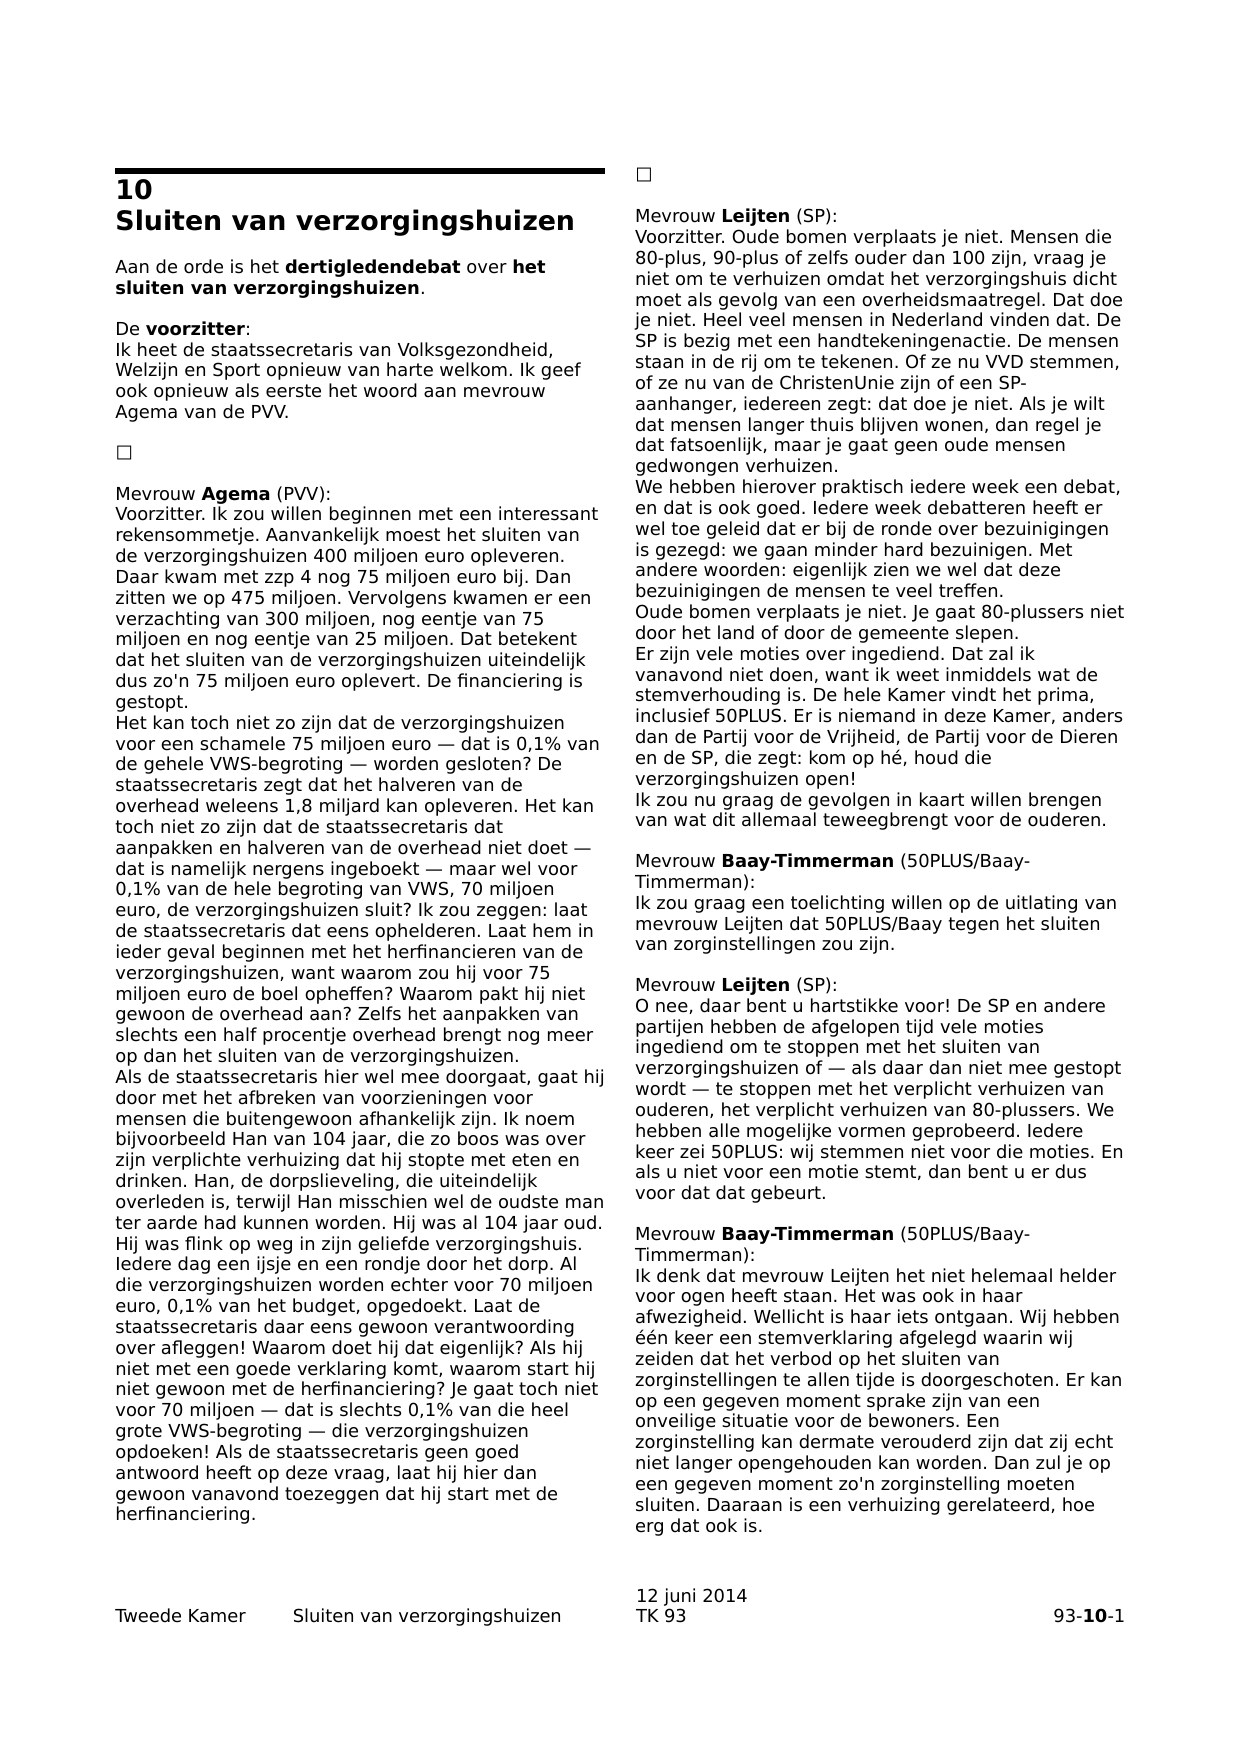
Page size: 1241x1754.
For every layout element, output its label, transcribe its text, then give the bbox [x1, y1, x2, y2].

text Mevrouw Leijten (SP): [635, 206, 1125, 227]
text Mevrouw Leijten (SP): [635, 975, 1125, 996]
text Aan de orde is het dertigledendebat over het sluiten van verzorgingshuizen. [115, 257, 605, 298]
title 10 Sluiten van verzorgingshuizen [115, 174, 605, 237]
text De voorzitter: [115, 318, 605, 339]
text Ik zou graag een toelichting willen op de uitlating van mevrouw Leijten dat 50PLUS/Baay tegen het sluiten van zorginstellingen zou zijn. [635, 892, 1125, 955]
text Ik denk dat mevrouw Leijten het niet helemaal helder voor ogen heeft staan. Het was ook in haar afwezigheid. Wellicht is haar iets ontgaan. Wij hebben één keer een stemverklaring afgelegd waarin wij zeiden dat het verbod op het sluiten van zorginstellingen te allen tijde is doorgeschoten. Er kan op een gegeven moment sprake zijn van een onveilige situatie voor de bewoners. Een zorginstelling kan dermate verouderd zijn dat zij echt niet langer opengehouden kan worden. Dan zul je op een gegeven moment zo'n zorginstelling moeten sluiten. Daaraan is een verhuizing gerelateerd, hoe erg dat ook is. [635, 1265, 1125, 1536]
text Mevrouw Baay-Timmerman (50PLUS/Baay-Timmerman): [635, 851, 1125, 892]
text ⬜ [115, 443, 605, 463]
text Ik heet de staatssecretaris van Volksgezondheid, Welzijn en Sport opnieuw van harte welkom. Ik geef ook opnieuw als eerste het woord aan mevrouw Agema van de PVV. [115, 339, 605, 423]
text ⬜ [635, 165, 1125, 186]
text Mevrouw Baay-Timmerman (50PLUS/Baay-Timmerman): [635, 1224, 1125, 1265]
text Het kan toch niet zo zijn dat de verzorgingshuizen voor een schamele 75 miljoen euro — dat is 0,1% van de gehele VWS-begroting — worden gesloten? De staatssecretaris zegt dat het halveren van de overhead weleens 1,8 miljard kan opleveren. Het kan toch niet zo zijn dat de staatssecretaris dat aanpakken en halveren van de overhead niet doet — dat is namelijk nergens ingeboekt — maar wel voor 0,1% van de hele begroting van VWS, 70 miljoen euro, de verzorgingshuizen sluit? Ik zou zeggen: laat de staatssecretaris dat eens ophelderen. Laat hem in ieder geval beginnen met het herfinancieren van de verzorgingshuizen, want waarom zou hij voor 75 miljoen euro de boel opheffen? Waarom pakt hij niet gewoon de overhead aan? Zelfs het aanpakken van slechts een half procentje overhead brengt nog meer op dan het sluiten van de verzorgingshuizen. [115, 712, 605, 1067]
text Ik zou nu graag de gevolgen in kaart willen brengen van wat dit allemaal teweegbrengt voor de ouderen. [635, 789, 1125, 831]
text We hebben hierover praktisch iedere week een debat, en dat is ook goed. Iedere week debatteren heeft er wel toe geleid dat er bij de ronde over bezuinigingen is gezegd: we gaan minder hard bezuinigen. Met andere woorden: eigenlijk zien we wel dat deze bezuinigingen de mensen te veel treffen. [635, 477, 1125, 602]
text Als de staatssecretaris hier wel mee doorgaat, gaat hij door met het afbreken van voorzieningen voor mensen die buitengewoon afhankelijk zijn. Ik noem bijvoorbeeld Han van 104 jaar, die zo boos was over zijn verplichte verhuizing dat hij stopte met eten en drinken. Han, de dorpslieveling, die uiteindelijk overleden is, terwijl Han misschien wel de oudste man ter aarde had kunnen worden. Hij was al 104 jaar oud. Hij was flink op weg in zijn geliefde verzorgingshuis. Iedere dag een ijsje en een rondje door het dorp. Al die verzorgingshuizen worden echter voor 70 miljoen euro, 0,1% van het budget, opgedoekt. Laat de staatssecretaris daar eens gewoon verantwoording over afleggen! Waarom doet hij dat eigenlijk? Als hij niet met een goede verklaring komt, waarom start hij niet gewoon met de herfinanciering? Je gaat toch niet voor 70 miljoen — dat is slechts 0,1% van die heel grote VWS-begroting — die verzorgingshuizen opdoeken! Als de staatssecretaris geen goed antwoord heeft op deze vraag, laat hij hier dan gewoon vanavond toezeggen dat hij start met de herfinanciering. [115, 1067, 605, 1525]
text Oude bomen verplaats je niet. Je gaat 80-plussers niet door het land of door de gemeente slepen. [635, 602, 1125, 643]
text O nee, daar bent u hartstikke voor! De SP en andere partijen hebben de afgelopen tijd vele moties ingediend om te stoppen met het sluiten van verzorgingshuizen of — als daar dan niet mee gestopt wordt — te stoppen met het verplicht verhuizen van ouderen, het verplicht verhuizen van 80-plussers. We hebben alle mogelijke vormen geprobeerd. Iedere keer zei 50PLUS: wij stemmen niet voor die moties. En als u niet voor een motie stemt, dan bent u er dus voor dat dat gebeurt. [635, 996, 1125, 1204]
text Voorzitter. Ik zou willen beginnen met een interessant rekensommetje. Aanvankelijk moest het sluiten van de verzorgingshuizen 400 miljoen euro opleveren. Daar kwam met zzp 4 nog 75 miljoen euro bij. Dan zitten we op 475 miljoen. Vervolgens kwamen er een verzachting van 300 miljoen, nog eentje van 75 miljoen en nog eentje van 25 miljoen. Dat betekent dat het sluiten van de verzorgingshuizen uiteindelijk dus zo'n 75 miljoen euro oplevert. De financiering is gestopt. [115, 504, 605, 712]
text Voorzitter. Oude bomen verplaats je niet. Mensen die 80-plus, 90-plus of zelfs ouder dan 100 zijn, vraag je niet om te verhuizen omdat het verzorgingshuis dicht moet als gevolg van een overheidsmaatregel. Dat doe je niet. Heel veel mensen in Nederland vinden dat. De SP is bezig met een handtekeningenactie. De mensen staan in de rij om te tekenen. Of ze nu VVD stemmen, of ze nu van de ChristenUnie zijn of een SP-aanhanger, iedereen zegt: dat doe je niet. Als je wilt dat mensen langer thuis blijven wonen, dan regel je dat fatsoenlijk, maar je gaat geen oude mensen gedwongen verhuizen. [635, 227, 1125, 477]
text Er zijn vele moties over ingediend. Dat zal ik vanavond niet doen, want ik weet inmiddels wat de stemverhouding is. De hele Kamer vindt het prima, inclusief 50PLUS. Er is niemand in deze Kamer, anders dan de Partij voor de Vrijheid, de Partij voor de Dieren en de SP, die zegt: kom op hé, houd die verzorgingshuizen open! [635, 643, 1125, 789]
text Mevrouw Agema (PVV): [115, 483, 605, 504]
